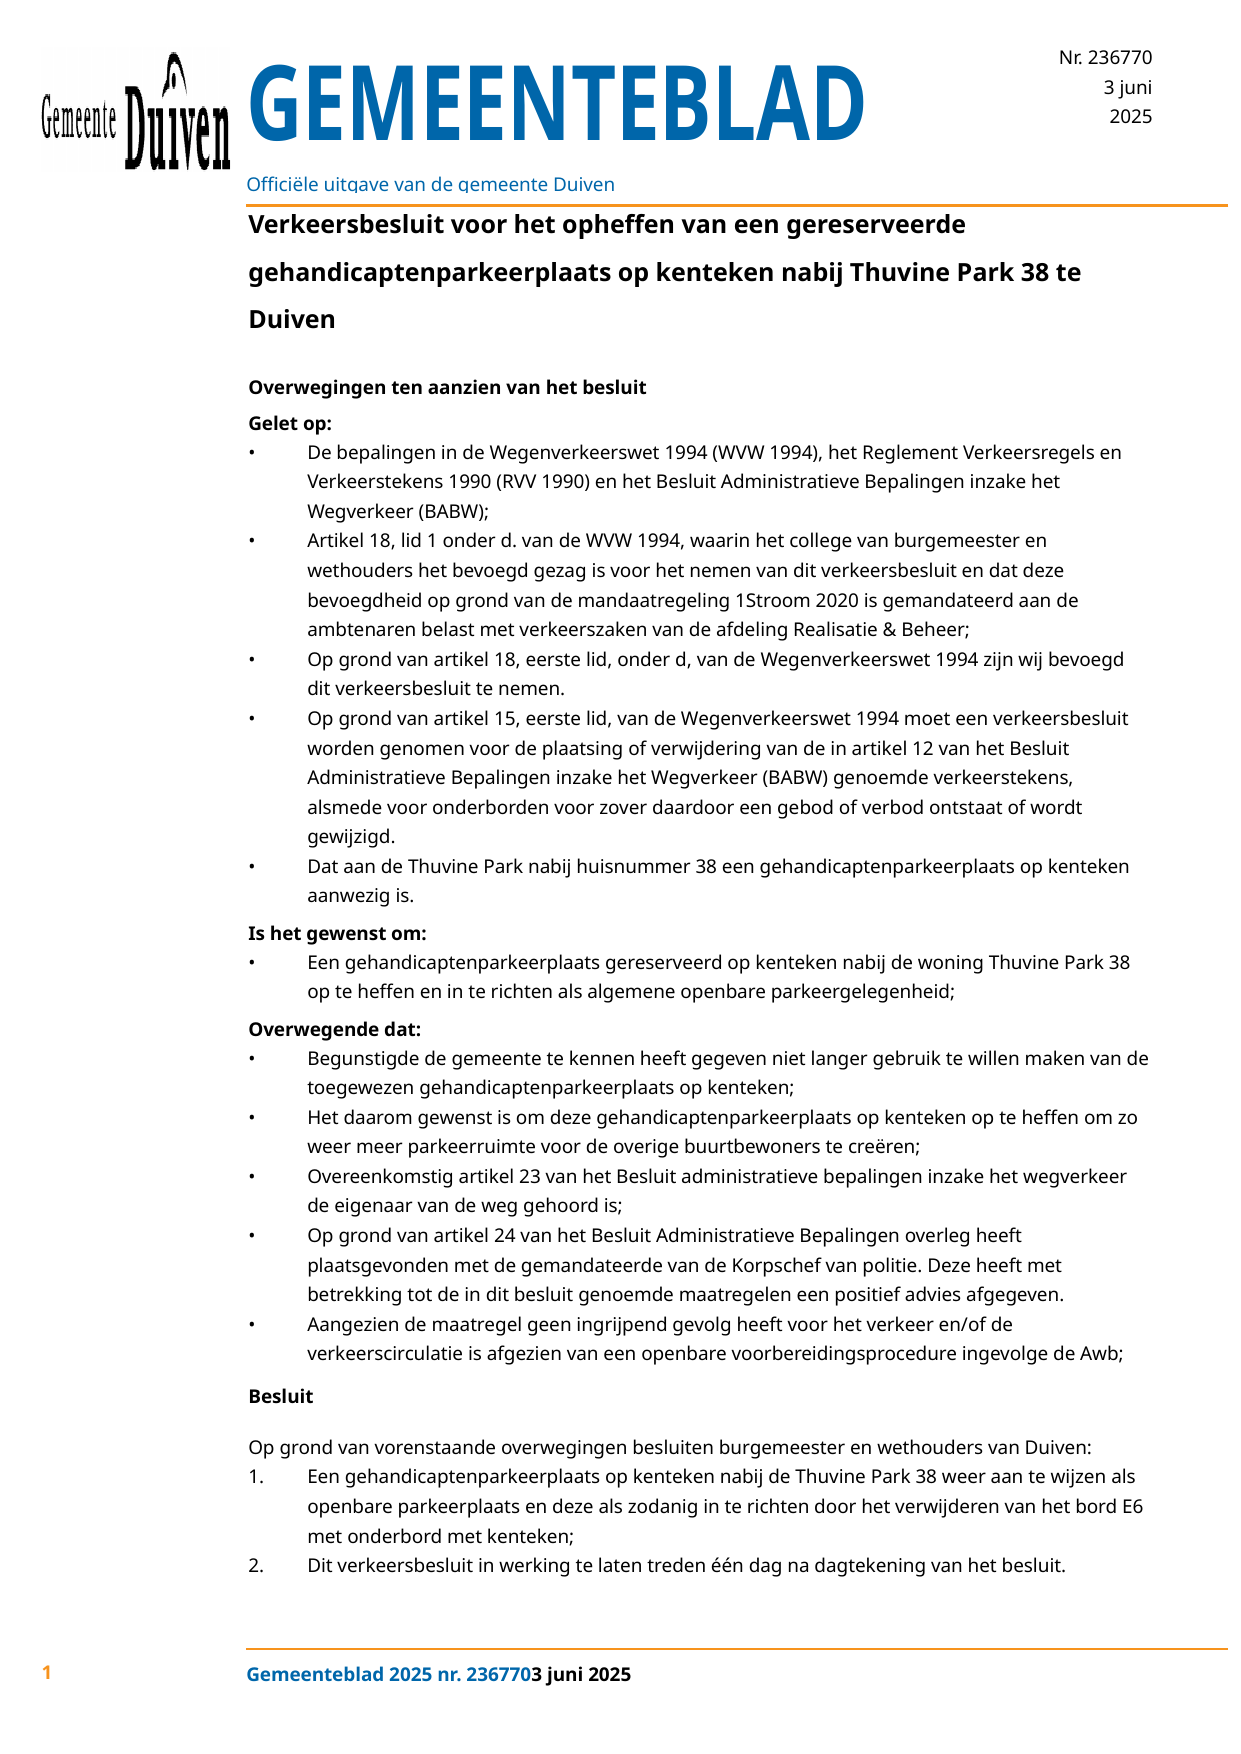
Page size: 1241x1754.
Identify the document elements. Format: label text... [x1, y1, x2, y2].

picture [41, 47, 231, 172]
text Verkeersbesluit voor het opheffen van een gereserveerde gehandicaptenparkeerplaats op kenteken nabij Thuvine Park 38 te Duiven [248, 207, 1152, 336]
list Artikel 18, lid 1 onder d. van de WVW 1994, waarin het college van burgemeester en wethouders het bevoegd gezag is voor het nemen van dit verkeersbesluit en dat deze bevoegdheid op grond van de mandaatregeling 1Stroom 2020 is gemandateerd aan de ambtenaren belast met verkeerszaken van de afdeling Realisatie & Beheer; [248, 528, 1152, 642]
text Besluit [248, 1384, 1152, 1409]
list Overeenkomstig artikel 23 van het Besluit administratieve bepalingen inzake het wegverkeer de eigenaar van de weg gehoord is; [248, 1163, 1152, 1218]
list Het daarom gewenst is om deze gehandicaptenparkeerplaats op kenteken op te heffen om zo weer meer parkeerruimte voor de overige buurtbewoners te creëren; [248, 1104, 1152, 1159]
list Op grond van artikel 15, eerste lid, van de Wegenverkeerswet 1994 moet een verkeersbesluit worden genomen voor de plaatsing of verwijdering van de in artikel 12 van het Besluit Administratieve Bepalingen inzake het Wegverkeer (BABW) genoemde verkeerstekens, alsmede voor onderborden voor zover daardoor een gebod of verbod ontstaat of wordt gewijzigd. [248, 705, 1152, 849]
text Is het gewenst om: [248, 921, 1152, 946]
text Overwegende dat: [248, 1016, 1152, 1042]
text Gelet op: [248, 411, 1152, 436]
list Dit verkeersbesluit in werking te laten treden één dag na dagtekening van het besluit. [248, 1552, 1152, 1578]
list Dat aan de Thuvine Park nabij huisnummer 38 een gehandicaptenparkeerplaats op kenteken aanwezig is. [248, 853, 1152, 908]
list Aangezien de maatregel geen ingrijpend gevolg heeft voor het verkeer en/of de verkeerscirculatie is afgezien van een openbare voorbereidingsprocedure ingevolge de Awb; [248, 1311, 1152, 1366]
list Begunstigde de gemeente te kennen heeft gegeven niet langer gebruik te willen maken van de toegewezen gehandicaptenparkeerplaats op kenteken; [248, 1045, 1152, 1100]
text Overwegingen ten aanzien van het besluit [248, 374, 1152, 399]
list Op grond van artikel 24 van het Besluit Administratieve Bepalingen overleg heeft plaatsgevonden met de gemandateerde van de Korpschef van politie. Deze heeft met betrekking tot de in dit besluit genoemde maatregelen een positief advies afgegeven. [248, 1222, 1152, 1307]
list Een gehandicaptenparkeerplaats op kenteken nabij de Thuvine Park 38 weer aan te wijzen als openbare parkeerplaats en deze als zodanig in te richten door het verwijderen van het bord E6 met onderbord met kenteken; [248, 1464, 1152, 1549]
list De bepalingen in de Wegenverkeerswet 1994 (WVW 1994), het Reglement Verkeersregels en Verkeerstekens 1990 (RVV 1990) en het Besluit Administratieve Bepalingen inzake het Wegverkeer (BABW); [248, 439, 1152, 524]
list Een gehandicaptenparkeerplaats gereserveerd op kenteken nabij de woning Thuvine Park 38 op te heffen en in te richten als algemene openbare parkeergelegenheid; [248, 949, 1152, 1004]
text Op grond van vorenstaande overwegingen besluiten burgemeester en wethouders van Duiven: [248, 1434, 1152, 1460]
list Op grond van artikel 18, eerste lid, onder d, van de Wegenverkeerswet 1994 zijn wij bevoegd dit verkeersbesluit te nemen. [248, 646, 1152, 701]
